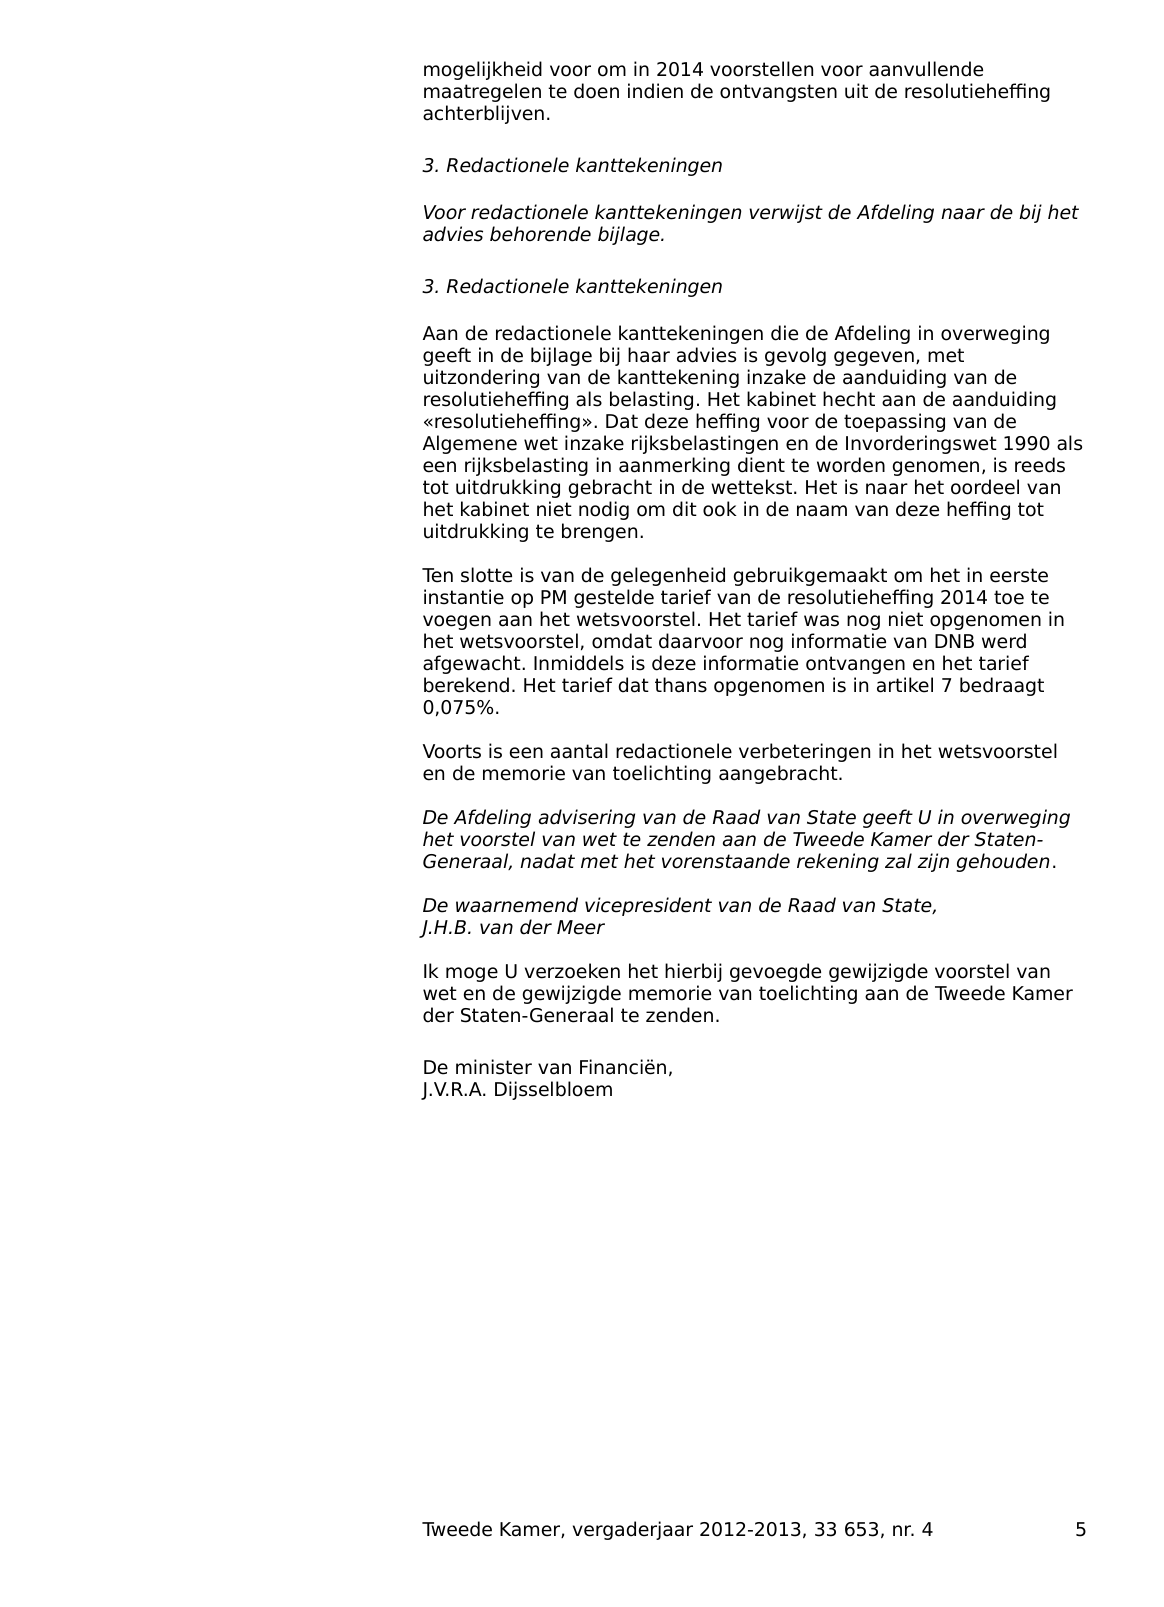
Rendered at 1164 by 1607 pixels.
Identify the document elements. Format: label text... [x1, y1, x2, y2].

text Ten slotte is van de gelegenheid gebruikgemaakt om het in eerste instantie op PM gestelde tarief van de resolutieheffing 2014 toe te voegen aan het wetsvoorstel. Het tarief was nog niet opgenomen in het wetsvoorstel, omdat daarvoor nog informatie van DNB werd afgewacht. Inmiddels is deze informatie ontvangen en het tarief berekend. Het tarief dat thans opgenomen is in artikel 7 bedraagt 0,075%. [422, 565, 1087, 719]
text mogelijkheid voor om in 2014 voorstellen voor aanvullende maatregelen te doen indien de ontvangsten uit de resolutieheffing achterblijven. [422, 59, 1087, 125]
text Ik moge U verzoeken het hierbij gevoegde gewijzigde voorstel van wet en de gewijzigde memorie van toelichting aan de Tweede Kamer der Staten-Generaal te zenden. [422, 961, 1087, 1027]
text J.H.B. van der Meer [422, 917, 1087, 939]
text De minister van Financiën, J.V.R.A. Dijsselbloem [422, 1057, 1087, 1101]
subtitle 3. Redactionele kanttekeningen [422, 155, 1087, 177]
text Voor redactionele kanttekeningen verwijst de Afdeling naar de bij het advies behorende bijlage. [422, 202, 1087, 246]
text Voorts is een aantal redactionele verbeteringen in het wetsvoorstel en de memorie van toelichting aangebracht. [422, 741, 1087, 785]
text De waarnemend vicepresident van de Raad van State, [422, 895, 1087, 917]
text De Afdeling advisering van de Raad van State geeft U in overweging het voorstel van wet te zenden aan de Tweede Kamer der Staten-Generaal, nadat met het vorenstaande rekening zal zijn gehouden. [422, 807, 1087, 873]
text Aan de redactionele kanttekeningen die de Afdeling in overweging geeft in de bijlage bij haar advies is gevolg gegeven, met uitzondering van de kanttekening inzake de aanduiding van de resolutieheffing als belasting. Het kabinet hecht aan de aanduiding «resolutieheffing». Dat deze heffing voor de toepassing van de Algemene wet inzake rijksbelastingen en de Invorderingswet 1990 als een rijksbelasting in aanmerking dient te worden genomen, is reeds tot uitdrukking gebracht in de wettekst. Het is naar het oordeel van het kabinet niet nodig om dit ook in de naam van deze heffing tot uitdrukking te brengen. [422, 323, 1087, 543]
subtitle 3. Redactionele kanttekeningen [422, 276, 1087, 298]
